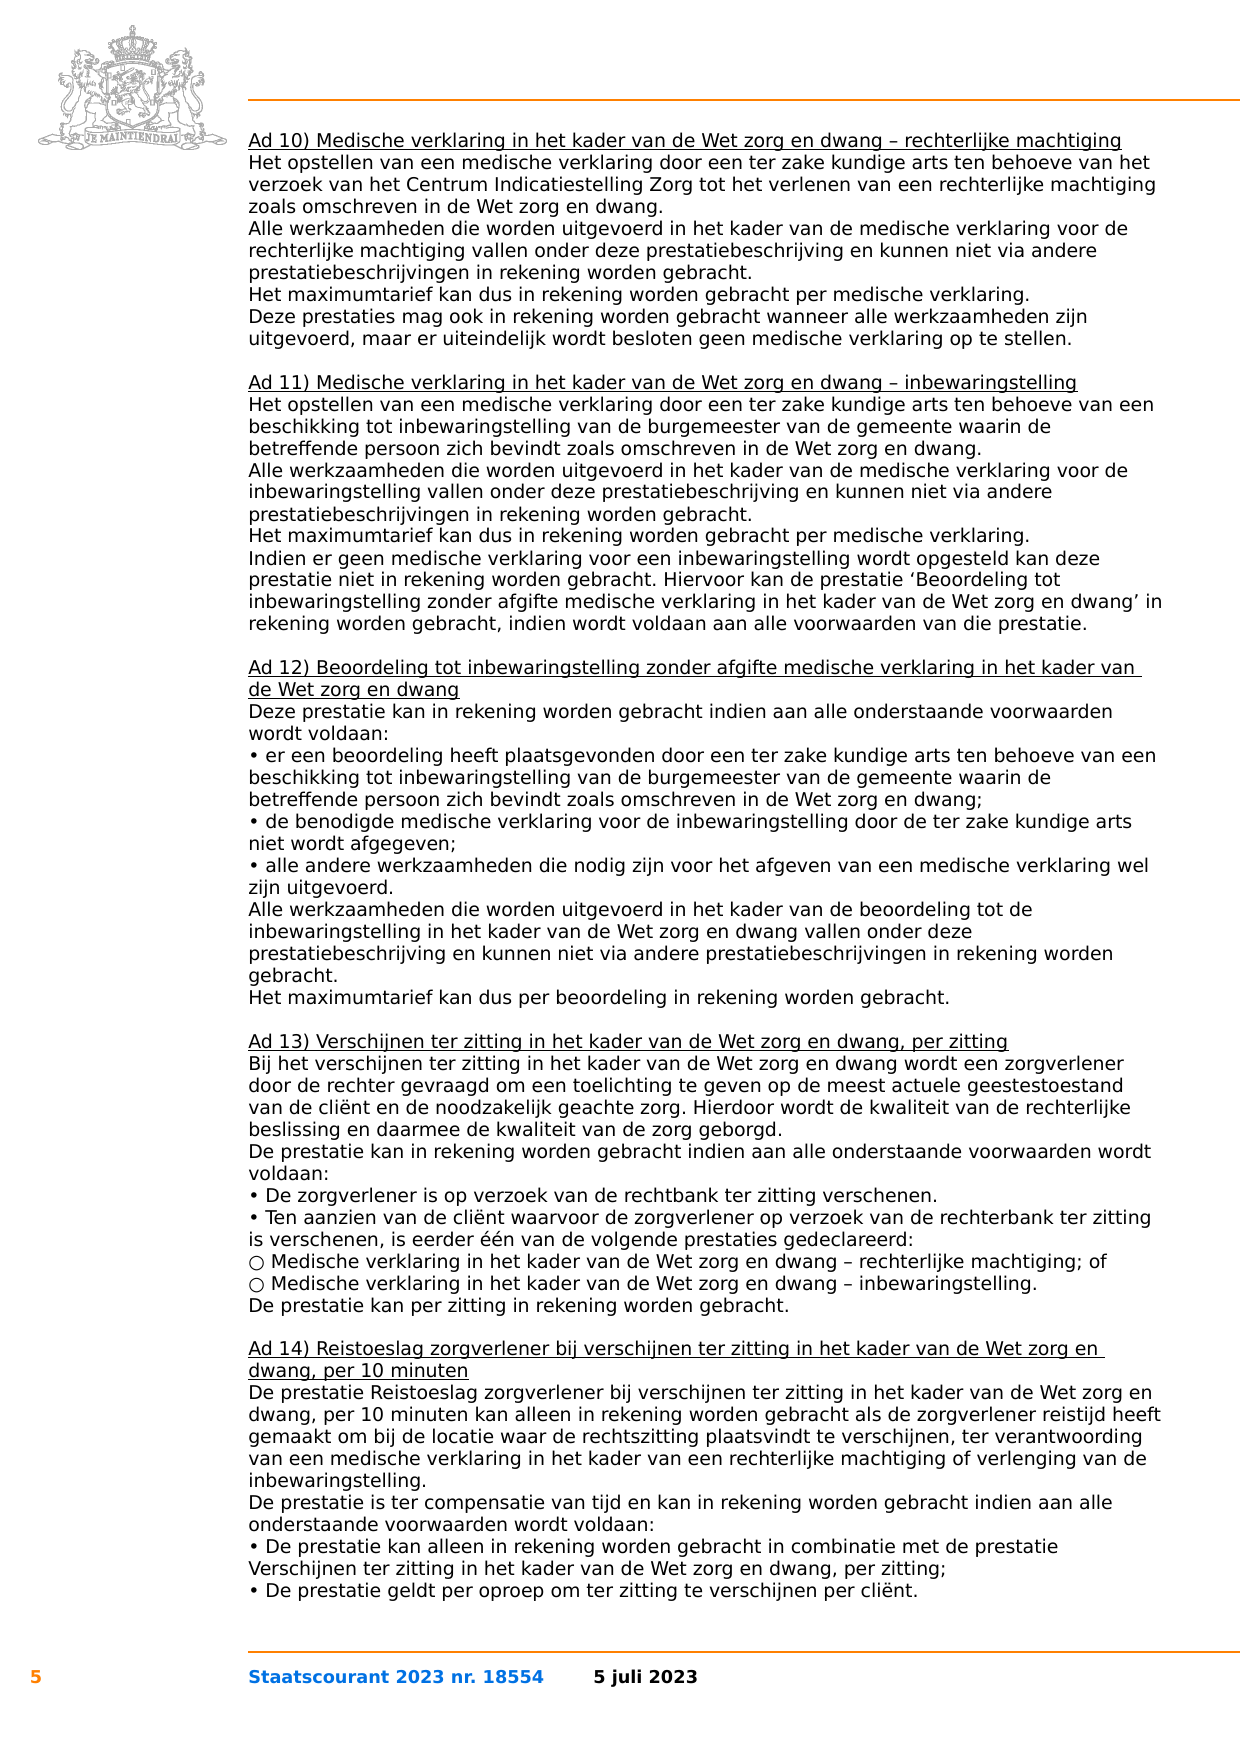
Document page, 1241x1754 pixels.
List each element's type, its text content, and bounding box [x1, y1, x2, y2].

text Alle werkzaamheden die worden uitgevoerd in het kader van de beoordeling tot de inbewaringstelling in het kader van de Wet zorg en dwang vallen onder deze prestatiebeschrijving en kunnen niet via andere prestatiebeschrijvingen in rekening worden gebracht. [248, 899, 1163, 987]
text Het maximumtarief kan dus in rekening worden gebracht per medische verklaring. [248, 284, 1163, 306]
text Alle werkzaamheden die worden uitgevoerd in het kader van de medische verklaring voor de inbewaringstelling vallen onder deze prestatiebeschrijving en kunnen niet via andere prestatiebeschrijvingen in rekening worden gebracht. [248, 459, 1163, 525]
text Het maximumtarief kan dus per beoordeling in rekening worden gebracht. [248, 987, 1163, 1009]
text • De zorgverlener is op verzoek van de rechtbank ter zitting verschenen. [248, 1184, 1163, 1207]
subtitle Ad 13) Verschijnen ter zitting in het kader van de Wet zorg en dwang, per zitting [248, 1031, 1163, 1053]
text • De prestatie kan alleen in rekening worden gebracht in combinatie met de prestatie Verschijnen ter zitting in het kader van de Wet zorg en dwang, per zitting; [248, 1536, 1163, 1580]
text • Ten aanzien van de cliënt waarvoor de zorgverlener op verzoek van de rechterbank ter zitting is verschenen, is eerder één van de volgende prestaties gedeclareerd: [248, 1207, 1163, 1251]
text Het opstellen van een medische verklaring door een ter zake kundige arts ten behoeve van een beschikking tot inbewaringstelling van de burgemeester van de gemeente waarin de betreffende persoon zich bevindt zoals omschreven in de Wet zorg en dwang. [248, 393, 1163, 459]
text De prestatie is ter compensatie van tijd en kan in rekening worden gebracht indien aan alle onderstaande voorwaarden wordt voldaan: [248, 1492, 1163, 1536]
text Bij het verschijnen ter zitting in het kader van de Wet zorg en dwang wordt een zorgverlener door de rechter gevraagd om een toelichting te geven op de meest actuele geestestoestand van de cliënt en de noodzakelijk geachte zorg. Hierdoor wordt de kwaliteit van de rechterlijke beslissing en daarmee de kwaliteit van de zorg geborgd. [248, 1053, 1163, 1141]
text • De prestatie geldt per oproep om ter zitting te verschijnen per cliënt. [248, 1580, 1163, 1602]
text De prestatie kan in rekening worden gebracht indien aan alle onderstaande voorwaarden wordt voldaan: [248, 1141, 1163, 1184]
text ○ Medische verklaring in het kader van de Wet zorg en dwang – rechterlijke machtiging; of [248, 1251, 1163, 1272]
text • alle andere werkzaamheden die nodig zijn voor het afgeven van een medische verklaring wel zijn uitgevoerd. [248, 855, 1163, 899]
text • de benodigde medische verklaring voor de inbewaringstelling door de ter zake kundige arts niet wordt afgegeven; [248, 811, 1163, 855]
text Het opstellen van een medische verklaring door een ter zake kundige arts ten behoeve van het verzoek van het Centrum Indicatiestelling Zorg tot het verlenen van een rechterlijke machtiging zoals omschreven in de Wet zorg en dwang. [248, 152, 1163, 218]
subtitle Ad 14) Reistoeslag zorgverlener bij verschijnen ter zitting in het kader van de Wet zorg en dwang, per 10 minuten [248, 1338, 1163, 1382]
text Deze prestatie kan in rekening worden gebracht indien aan alle onderstaande voorwaarden wordt voldaan: [248, 701, 1163, 745]
text Indien er geen medische verklaring voor een inbewaringstelling wordt opgesteld kan deze prestatie niet in rekening worden gebracht. Hiervoor kan de prestatie ‘Beoordeling tot inbewaringstelling zonder afgifte medische verklaring in het kader van de Wet zorg en dwang’ in rekening worden gebracht, indien wordt voldaan aan alle voorwaarden van die prestatie. [248, 547, 1163, 635]
text De prestatie Reistoeslag zorgverlener bij verschijnen ter zitting in het kader van de Wet zorg en dwang, per 10 minuten kan alleen in rekening worden gebracht als de zorgverlener reistijd heeft gemaakt om bij de locatie waar de rechtszitting plaatsvindt te verschijnen, ter verantwoording van een medische verklaring in het kader van een rechterlijke machtiging of verlenging van de inbewaringstelling. [248, 1382, 1163, 1492]
subtitle Ad 12) Beoordeling tot inbewaringstelling zonder afgifte medische verklaring in het kader van de Wet zorg en dwang [248, 657, 1163, 701]
text Het maximumtarief kan dus in rekening worden gebracht per medische verklaring. [248, 525, 1163, 547]
picture [38, 25, 227, 150]
text Deze prestaties mag ook in rekening worden gebracht wanneer alle werkzaamheden zijn uitgevoerd, maar er uiteindelijk wordt besloten geen medische verklaring op te stellen. [248, 306, 1163, 350]
text • er een beoordeling heeft plaatsgevonden door een ter zake kundige arts ten behoeve van een beschikking tot inbewaringstelling van de burgemeester van de gemeente waarin de betreffende persoon zich bevindt zoals omschreven in de Wet zorg en dwang; [248, 745, 1163, 811]
text ○ Medische verklaring in het kader van de Wet zorg en dwang – inbewaringstelling. [248, 1272, 1163, 1294]
text Alle werkzaamheden die worden uitgevoerd in het kader van de medische verklaring voor de rechterlijke machtiging vallen onder deze prestatiebeschrijving en kunnen niet via andere prestatiebeschrijvingen in rekening worden gebracht. [248, 218, 1163, 284]
subtitle Ad 10) Medische verklaring in het kader van de Wet zorg en dwang – rechterlijke machtiging [248, 130, 1163, 152]
text De prestatie kan per zitting in rekening worden gebracht. [248, 1294, 1163, 1316]
subtitle Ad 11) Medische verklaring in het kader van de Wet zorg en dwang – inbewaringstelling [248, 372, 1163, 393]
